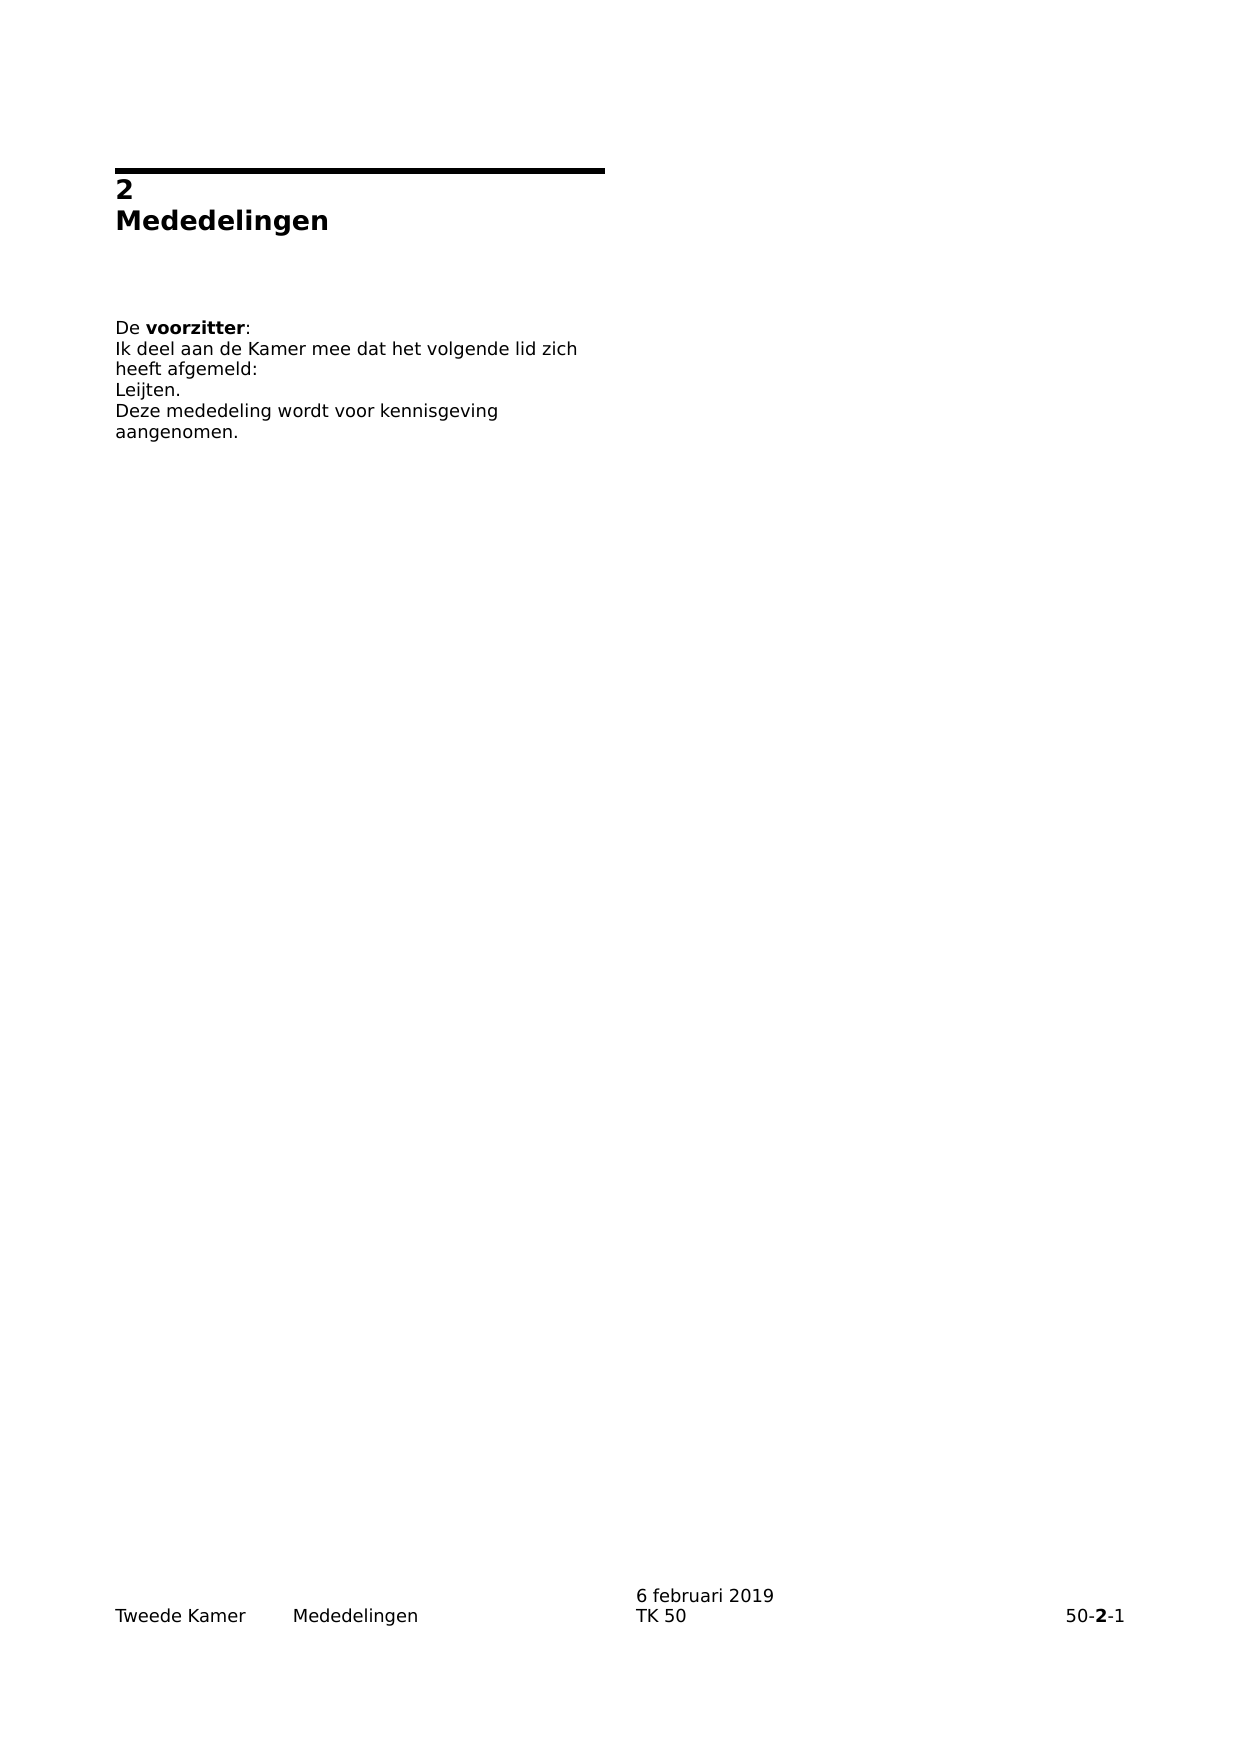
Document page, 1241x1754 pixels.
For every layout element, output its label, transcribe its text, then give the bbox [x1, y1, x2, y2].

text Leijten. [115, 380, 605, 401]
text Ik deel aan de Kamer mee dat het volgende lid zich heeft afgemeld: [115, 338, 605, 380]
title 2 Mededelingen [115, 174, 605, 237]
text De voorzitter: [115, 318, 605, 338]
text Deze mededeling wordt voor kennisgeving aangenomen. [115, 401, 605, 442]
